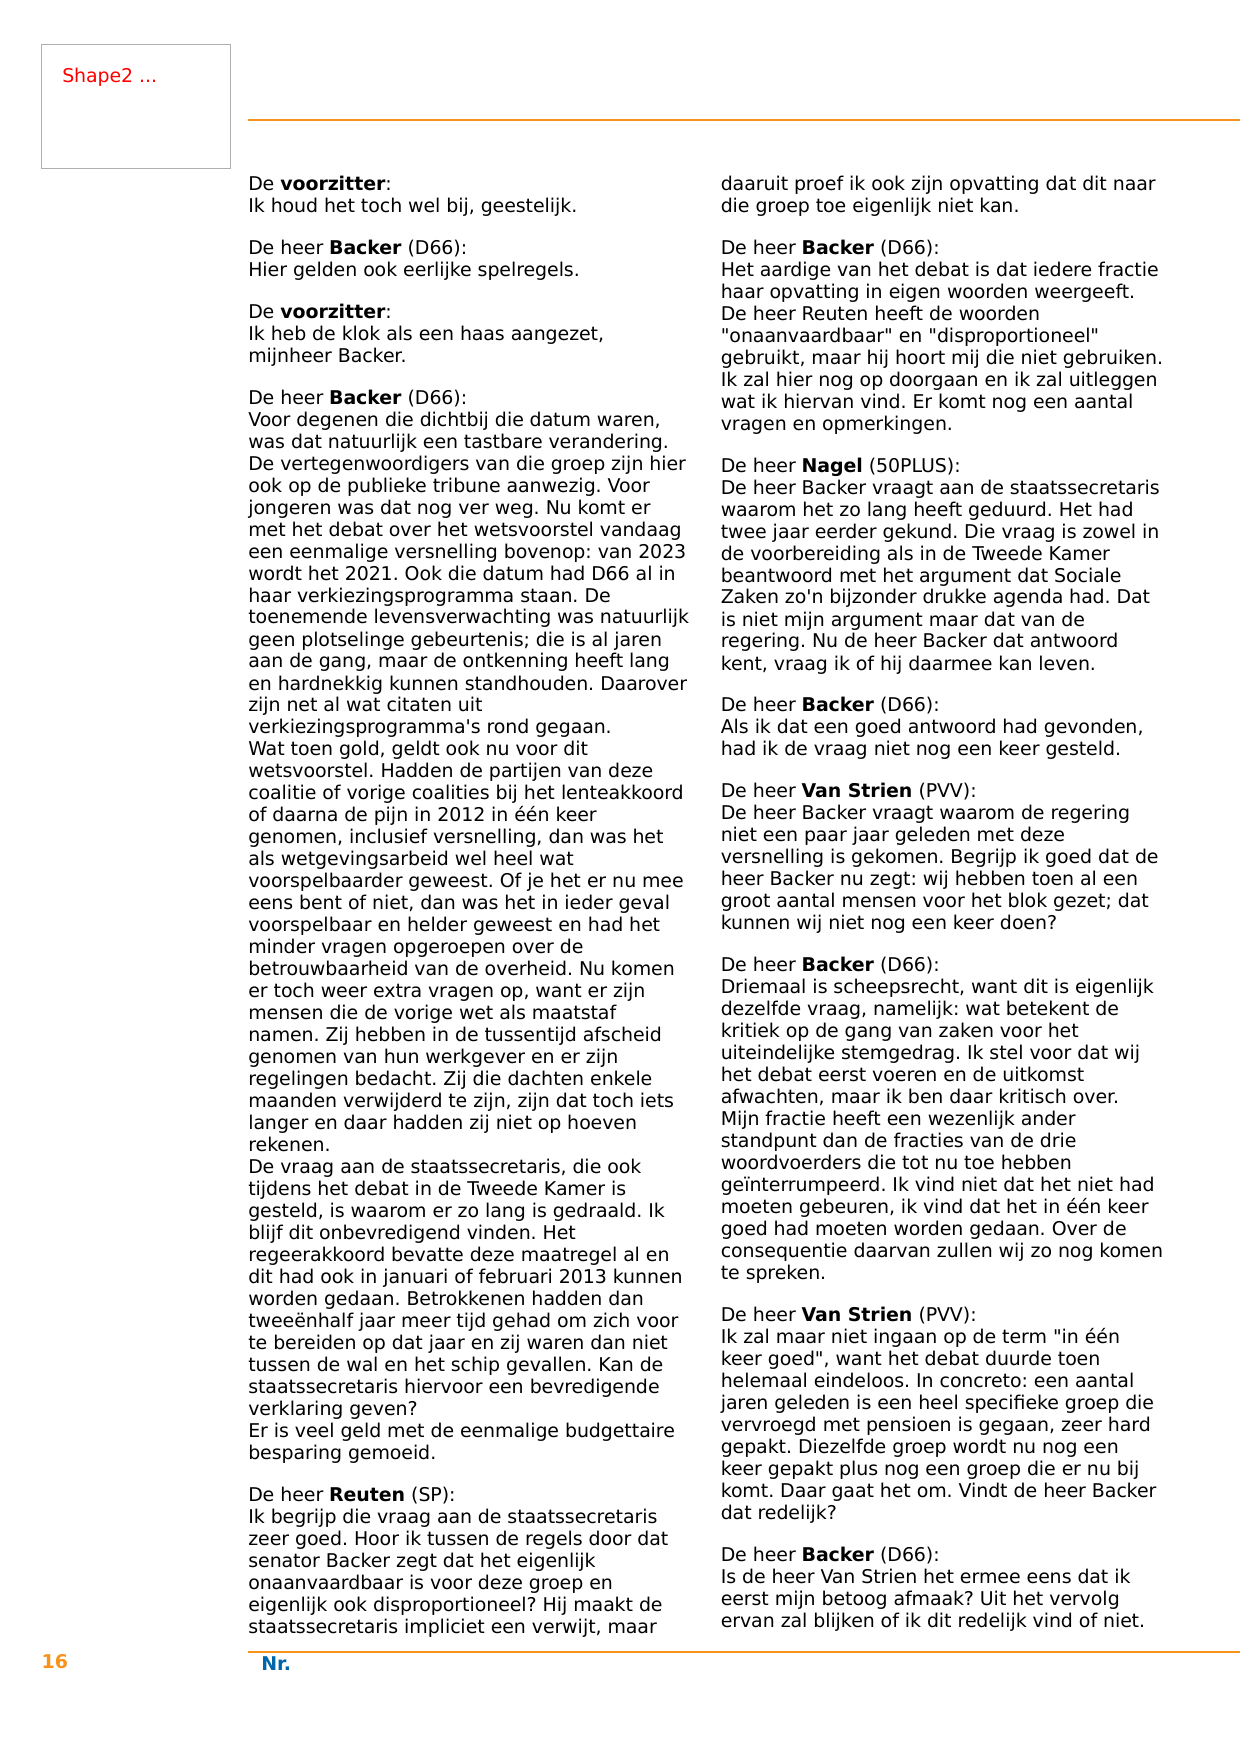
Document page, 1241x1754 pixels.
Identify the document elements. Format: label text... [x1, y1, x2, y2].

text Er is veel geld met de eenmalige budgettaire besparing gemoeid. [248, 1420, 691, 1464]
text De vraag aan de staatssecretaris, die ook tijdens het debat in de Tweede Kamer is gesteld, is waarom er zo lang is gedraald. Ik blijf dit onbevredigend vinden. Het regeerakkoord bevatte deze maatregel al en dit had ook in januari of februari 2013 kunnen worden gedaan. Betrokkenen hadden dan tweeënhalf jaar meer tijd gehad om zich voor te bereiden op dat jaar en zij waren dan niet tussen de wal en het schip gevallen. Kan de staatssecretaris hiervoor een bevredigende verklaring geven? [248, 1156, 691, 1420]
text daaruit proef ik ook zijn opvatting dat dit naar die groep toe eigenlijk niet kan. [721, 173, 1163, 217]
text De heer Reuten (SP): [248, 1484, 691, 1506]
text Driemaal is scheepsrecht, want dit is eigenlijk dezelfde vraag, namelijk: wat betekent de kritiek op de gang van zaken voor het uiteindelijke stemgedrag. Ik stel voor dat wij het debat eerst voeren en de uitkomst afwachten, maar ik ben daar kritisch over. Mijn fractie heeft een wezenlijk ander standpunt dan de fracties van de drie woordvoerders die tot nu toe hebben geïnterrumpeerd. Ik vind niet dat het niet had moeten gebeuren, ik vind dat het in één keer goed had moeten worden gedaan. Over de consequentie daarvan zullen wij zo nog komen te spreken. [721, 976, 1163, 1284]
text De heer Backer (D66): [248, 237, 691, 259]
text Als ik dat een goed antwoord had gevonden, had ik de vraag niet nog een keer gesteld. [721, 716, 1163, 760]
text De heer Backer vraagt aan de staatssecretaris waarom het zo lang heeft geduurd. Het had twee jaar eerder gekund. Die vraag is zowel in de voorbereiding als in de Tweede Kamer beantwoord met het argument dat Sociale Zaken zo'n bijzonder drukke agenda had. Dat is niet mijn argument maar dat van de regering. Nu de heer Backer dat antwoord kent, vraag ik of hij daarmee kan leven. [721, 477, 1163, 674]
text De voorzitter: [248, 301, 691, 323]
text De heer Backer (D66): [721, 694, 1163, 716]
text Ik houd het toch wel bij, geestelijk. [248, 195, 691, 217]
text Het aardige van het debat is dat iedere fractie haar opvatting in eigen woorden weergeeft. De heer Reuten heeft de woorden "onaanvaardbaar" en "disproportioneel" gebruikt, maar hij hoort mij die niet gebruiken. Ik zal hier nog op doorgaan en ik zal uitleggen wat ik hiervan vind. Er komt nog een aantal vragen en opmerkingen. [721, 259, 1163, 434]
text Wat toen gold, geldt ook nu voor dit wetsvoorstel. Hadden de partijen van deze coalitie of vorige coalities bij het lenteakkoord of daarna de pijn in 2012 in één keer genomen, inclusief versnelling, dan was het als wetgevingsarbeid wel heel wat voorspelbaarder geweest. Of je het er nu mee eens bent of niet, dan was het in ieder geval voorspelbaar en helder geweest en had het minder vragen opgeroepen over de betrouwbaarheid van de overheid. Nu komen er toch weer extra vragen op, want er zijn mensen die de vorige wet als maatstaf namen. Zij hebben in de tussentijd afscheid genomen van hun werkgever en er zijn regelingen bedacht. Zij die dachten enkele maanden verwijderd te zijn, zijn dat toch iets langer en daar hadden zij niet op hoeven rekenen. [248, 738, 691, 1156]
text De heer Van Strien (PVV): [721, 1304, 1163, 1326]
text Ik begrijp die vraag aan de staatssecretaris zeer goed. Hoor ik tussen de regels door dat senator Backer zegt dat het eigenlijk onaanvaardbaar is voor deze groep en eigenlijk ook disproportioneel? Hij maakt de staatssecretaris impliciet een verwijt, maar [248, 1506, 691, 1637]
text De heer Backer (D66): [721, 1544, 1163, 1566]
text Ik heb de klok als een haas aangezet, mijnheer Backer. [248, 323, 691, 367]
text Ik zal maar niet ingaan op de term "in één keer goed", want het debat duurde toen helemaal eindeloos. In concreto: een aantal jaren geleden is een heel specifieke groep die vervroegd met pensioen is gegaan, zeer hard gepakt. Diezelfde groep wordt nu nog een keer gepakt plus nog een groep die er nu bij komt. Daar gaat het om. Vindt de heer Backer dat redelijk? [721, 1326, 1163, 1524]
text Is de heer Van Strien het ermee eens dat ik eerst mijn betoog afmaak? Uit het vervolg ervan zal blijken of ik dit redelijk vind of niet. [721, 1566, 1163, 1632]
text De heer Backer (D66): [721, 954, 1163, 976]
text Hier gelden ook eerlijke spelregels. [248, 259, 691, 281]
text De heer Backer vraagt waarom de regering niet een paar jaar geleden met deze versnelling is gekomen. Begrijp ik goed dat de heer Backer nu zegt: wij hebben toen al een groot aantal mensen voor het blok gezet; dat kunnen wij niet nog een keer doen? [721, 802, 1163, 934]
text De heer Backer (D66): [248, 387, 691, 409]
text Voor degenen die dichtbij die datum waren, was dat natuurlijk een tastbare verandering. De vertegenwoordigers van die groep zijn hier ook op de publieke tribune aanwezig. Voor jongeren was dat nog ver weg. Nu komt er met het debat over het wetsvoorstel vandaag een eenmalige versnelling bovenop: van 2023 wordt het 2021. Ook die datum had D66 al in haar verkiezingsprogramma staan. De toenemende levensverwachting was natuurlijk geen plotselinge gebeurtenis; die is al jaren aan de gang, maar de ontkenning heeft lang en hardnekkig kunnen standhouden. Daarover zijn net al wat citaten uit verkiezingsprogramma's rond gegaan. [248, 409, 691, 738]
text De heer Nagel (50PLUS): [721, 454, 1163, 477]
text De voorzitter: [248, 173, 691, 195]
text De heer Backer (D66): [721, 237, 1163, 259]
text De heer Van Strien (PVV): [721, 780, 1163, 802]
